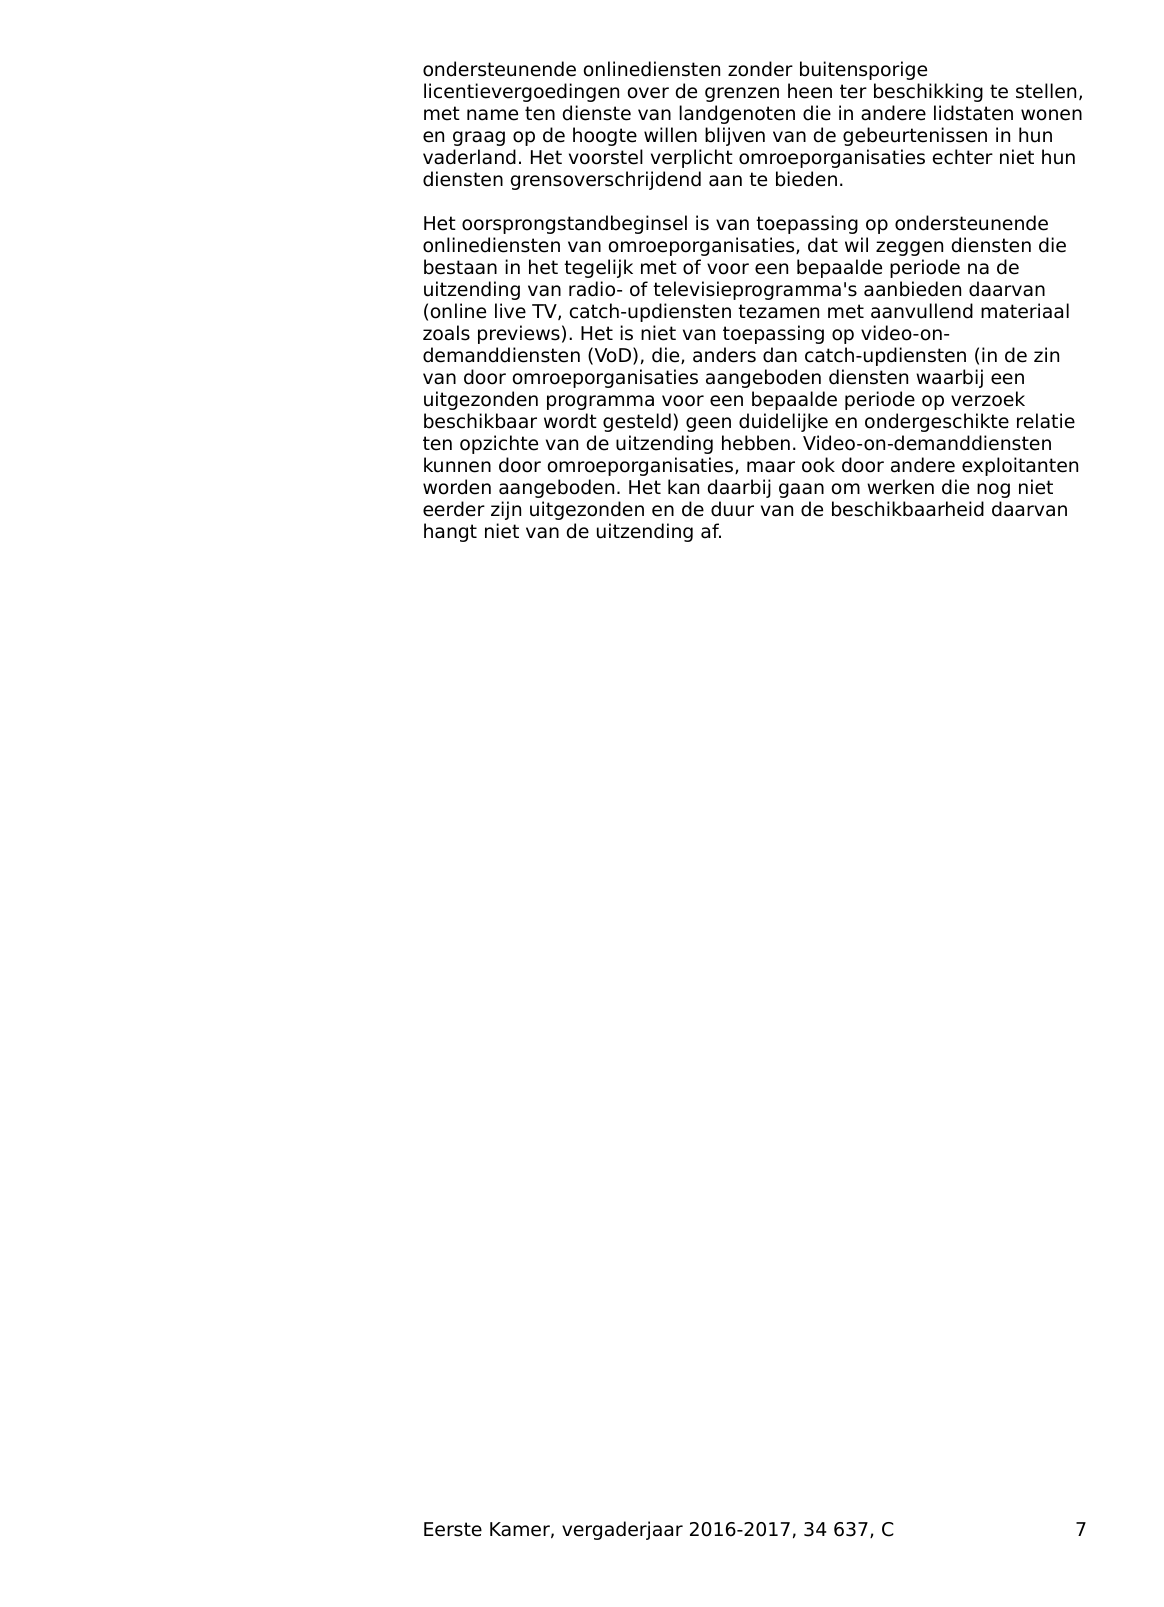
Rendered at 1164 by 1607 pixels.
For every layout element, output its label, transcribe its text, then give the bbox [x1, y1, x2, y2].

text ondersteunende onlinediensten zonder buitensporige licentievergoedingen over de grenzen heen ter beschikking te stellen, met name ten dienste van landgenoten die in andere lidstaten wonen en graag op de hoogte willen blijven van de gebeurtenissen in hun vaderland. Het voorstel verplicht omroeporganisaties echter niet hun diensten grensoverschrijdend aan te bieden. [422, 59, 1087, 191]
text Het oorsprongstandbeginsel is van toepassing op ondersteunende onlinediensten van omroeporganisaties, dat wil zeggen diensten die bestaan in het tegelijk met of voor een bepaalde periode na de uitzending van radio- of televisieprogramma's aanbieden daarvan (online live TV, catch-updiensten tezamen met aanvullend materiaal zoals previews). Het is niet van toepassing op video-on-demanddiensten (VoD), die, anders dan catch-updiensten (in de zin van door omroeporganisaties aangeboden diensten waarbij een uitgezonden programma voor een bepaalde periode op verzoek beschikbaar wordt gesteld) geen duidelijke en ondergeschikte relatie ten opzichte van de uitzending hebben. Video-on-demanddiensten kunnen door omroeporganisaties, maar ook door andere exploitanten worden aangeboden. Het kan daarbij gaan om werken die nog niet eerder zijn uitgezonden en de duur van de beschikbaarheid daarvan hangt niet van de uitzending af. [422, 213, 1087, 543]
